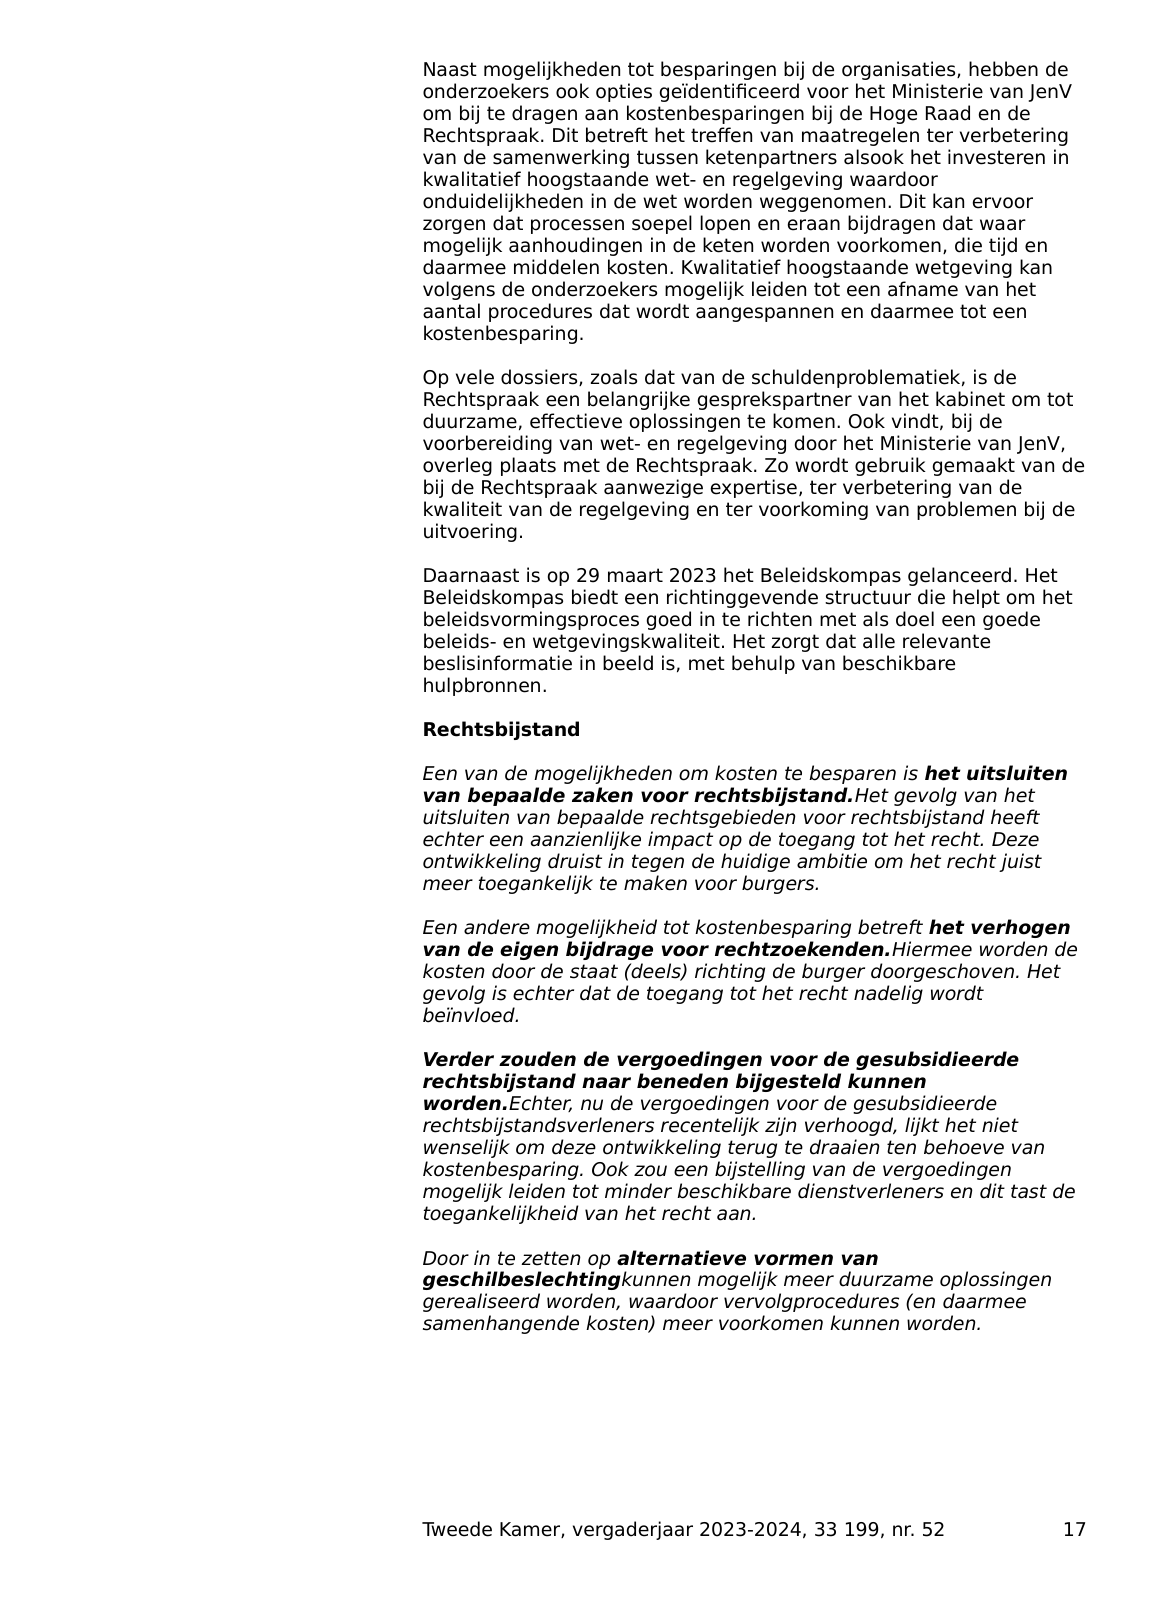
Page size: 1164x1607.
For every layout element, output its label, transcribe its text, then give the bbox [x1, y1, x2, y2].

text Op vele dossiers, zoals dat van de schuldenproblematiek, is de Rechtspraak een belangrijke gesprekspartner van het kabinet om tot duurzame, effectieve oplossingen te komen. Ook vindt, bij de voorbereiding van wet- en regelgeving door het Ministerie van JenV, overleg plaats met de Rechtspraak. Zo wordt gebruik gemaakt van de bij de Rechtspraak aanwezige expertise, ter verbetering van de kwaliteit van de regelgeving en ter voorkoming van problemen bij de uitvoering. [422, 367, 1087, 543]
text Een van de mogelijkheden om kosten te besparen is het uitsluiten van bepaalde zaken voor rechtsbijstand.Het gevolg van het uitsluiten van bepaalde rechtsgebieden voor rechtsbijstand heeft echter een aanzienlijke impact op de toegang tot het recht. Deze ontwikkeling druist in tegen de huidige ambitie om het recht juist meer toegankelijk te maken voor burgers. [422, 763, 1087, 895]
subtitle Rechtsbijstand [422, 719, 1087, 741]
text Door in te zetten op alternatieve vormen van geschilbeslechtingkunnen mogelijk meer duurzame oplossingen gerealiseerd worden, waardoor vervolgprocedures (en daarmee samenhangende kosten) meer voorkomen kunnen worden. [422, 1247, 1087, 1335]
text Naast mogelijkheden tot besparingen bij de organisaties, hebben de onderzoekers ook opties geïdentificeerd voor het Ministerie van JenV om bij te dragen aan kostenbesparingen bij de Hoge Raad en de Rechtspraak. Dit betreft het treffen van maatregelen ter verbetering van de samenwerking tussen ketenpartners alsook het investeren in kwalitatief hoogstaande wet- en regelgeving waardoor onduidelijkheden in de wet worden weggenomen. Dit kan ervoor zorgen dat processen soepel lopen en eraan bijdragen dat waar mogelijk aanhoudingen in de keten worden voorkomen, die tijd en daarmee middelen kosten. Kwalitatief hoogstaande wetgeving kan volgens de onderzoekers mogelijk leiden tot een afname van het aantal procedures dat wordt aangespannen en daarmee tot een kostenbesparing. [422, 59, 1087, 345]
text Een andere mogelijkheid tot kostenbesparing betreft het verhogen van de eigen bijdrage voor rechtzoekenden.Hiermee worden de kosten door de staat (deels) richting de burger doorgeschoven. Het gevolg is echter dat de toegang tot het recht nadelig wordt beïnvloed. [422, 917, 1087, 1027]
text Daarnaast is op 29 maart 2023 het Beleidskompas gelanceerd. Het Beleidskompas biedt een richtinggevende structuur die helpt om het beleidsvormingsproces goed in te richten met als doel een goede beleids- en wetgevingskwaliteit. Het zorgt dat alle relevante beslisinformatie in beeld is, met behulp van beschikbare hulpbronnen. [422, 565, 1087, 697]
text Verder zouden de vergoedingen voor de gesubsidieerde rechtsbijstand naar beneden bijgesteld kunnen worden.Echter, nu de vergoedingen voor de gesubsidieerde rechtsbijstandsverleners recentelijk zijn verhoogd, lijkt het niet wenselijk om deze ontwikkeling terug te draaien ten behoeve van kostenbesparing. Ook zou een bijstelling van de vergoedingen mogelijk leiden tot minder beschikbare dienstverleners en dit tast de toegankelijkheid van het recht aan. [422, 1049, 1087, 1225]
